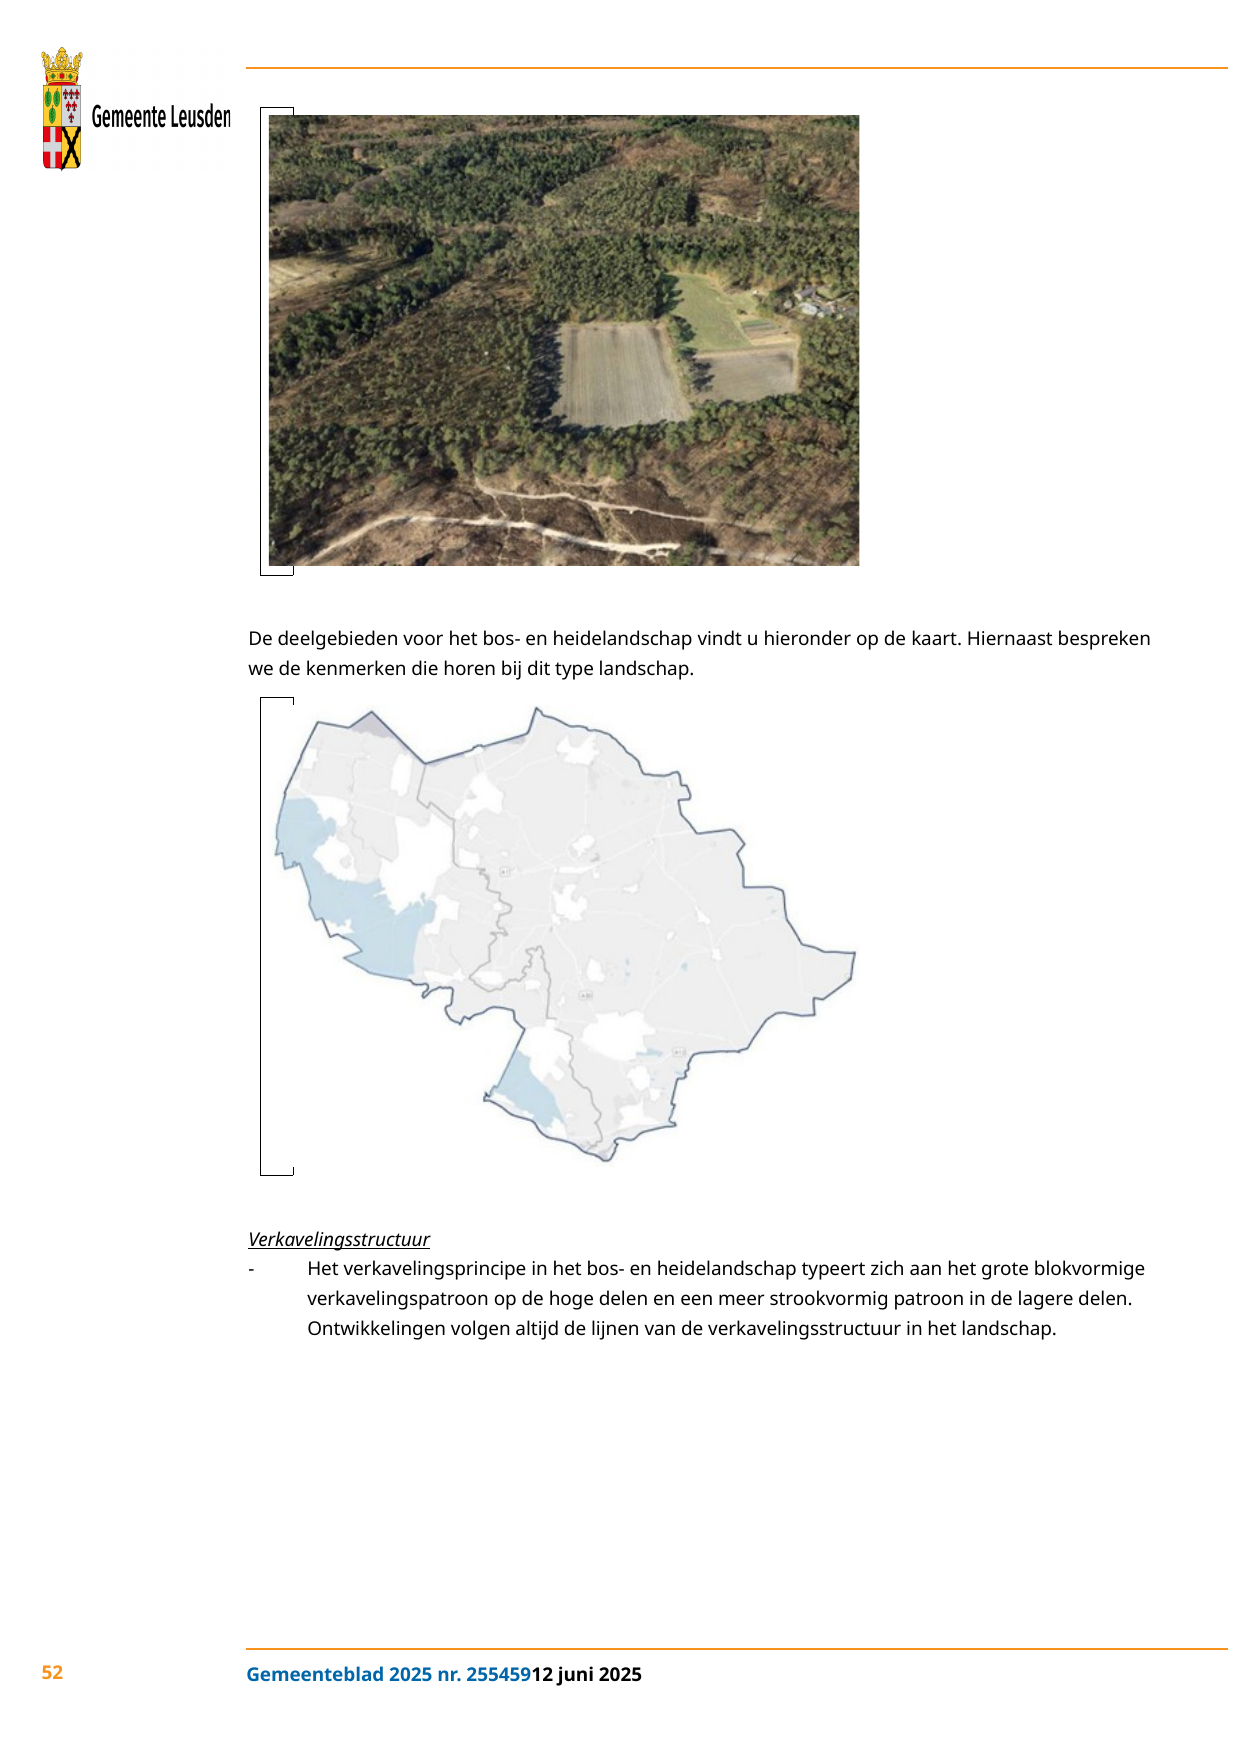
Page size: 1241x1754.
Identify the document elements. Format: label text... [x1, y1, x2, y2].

text Verkavelingsstructuur [248, 1226, 1152, 1252]
picture [41, 47, 231, 172]
text De deelgebieden voor het bos- en heidelandschap vindt u hieronder op de kaart. Hiernaast bespreken we de kenmerken die horen bij dit type landschap. [248, 626, 1152, 681]
picture [268, 115, 860, 566]
picture [268, 705, 860, 1167]
list Het verkavelingsprincipe in het bos- en heidelandschap typeert zich aan het grote blokvormige verkavelingspatroon op de hoge delen en een meer strookvormig patroon in de lagere delen. Ontwikkelingen volgen altijd de lijnen van de verkavelingsstructuur in het landschap. [248, 1256, 1152, 1341]
